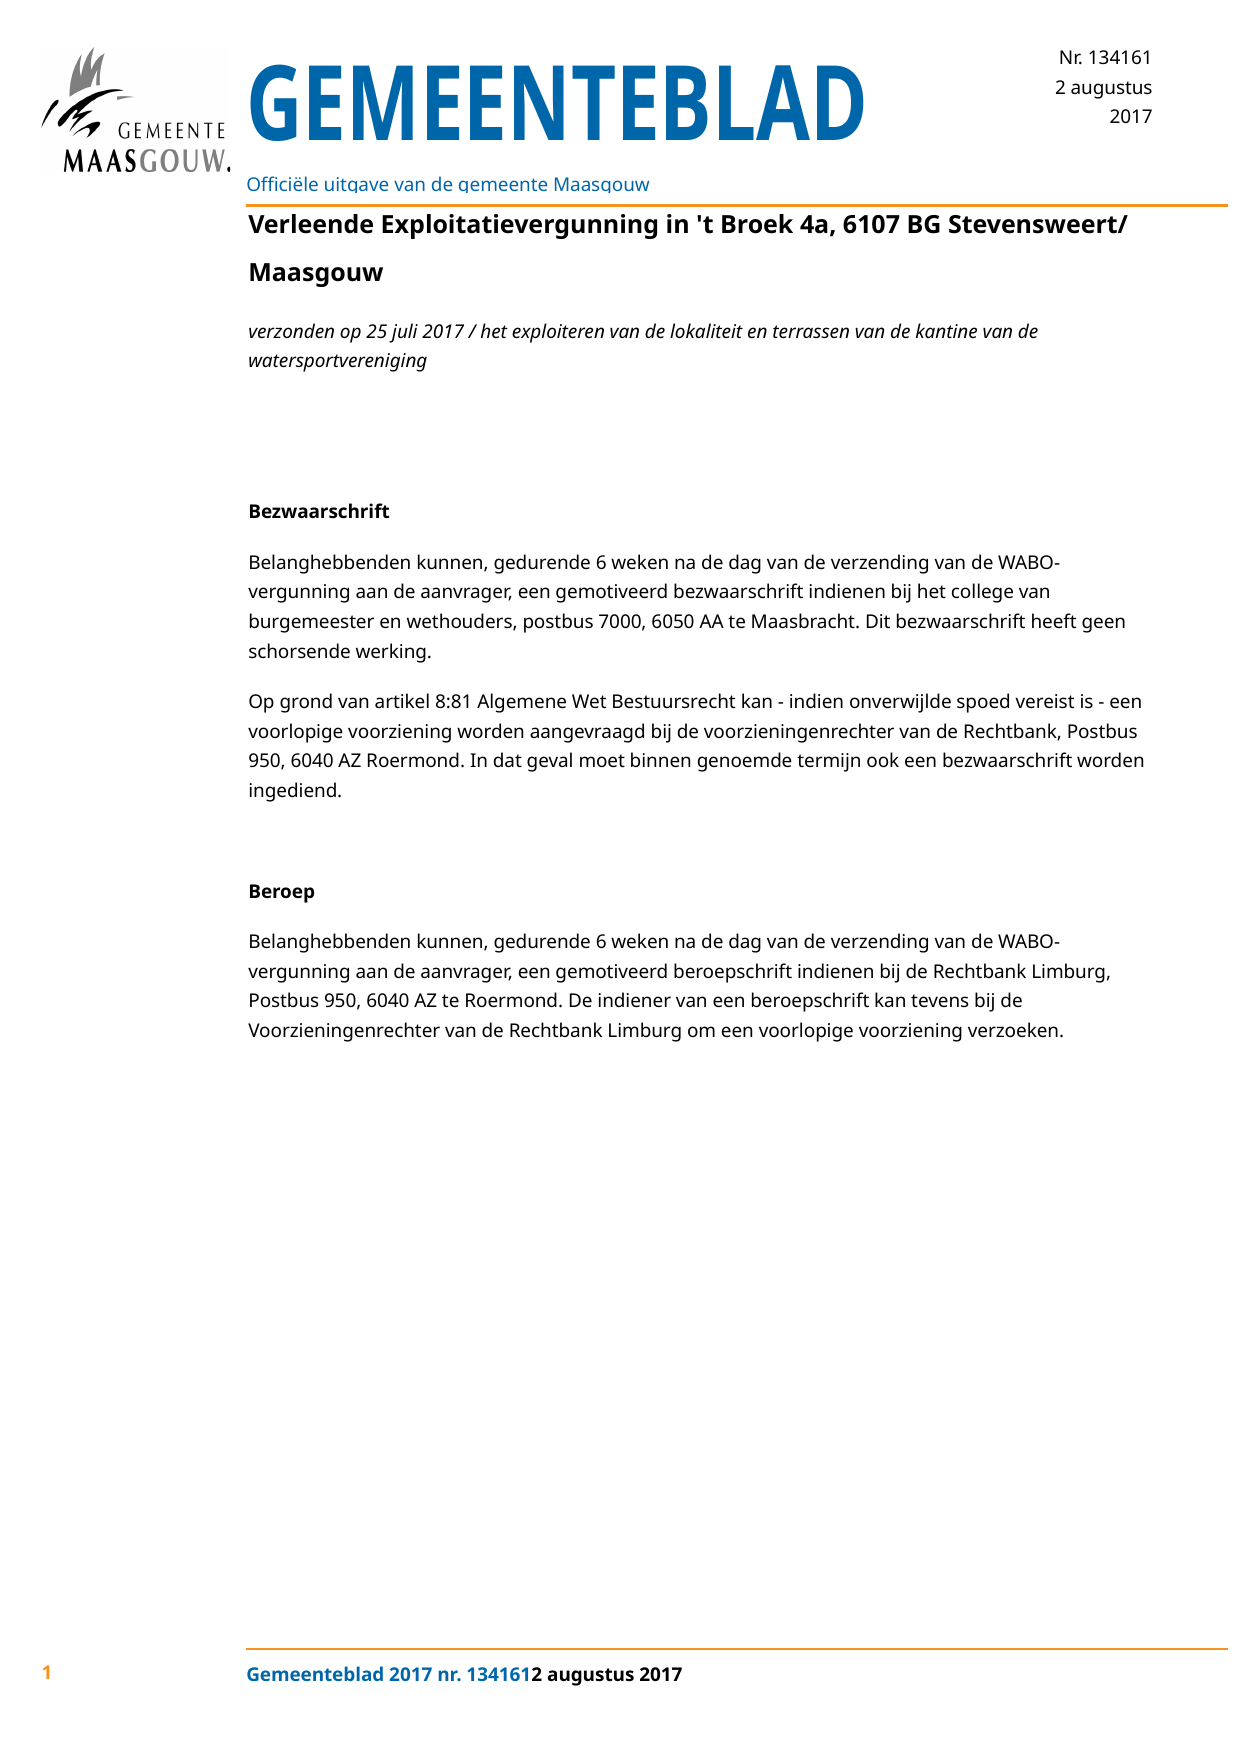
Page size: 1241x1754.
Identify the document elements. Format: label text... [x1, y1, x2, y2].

text Bezwaarschrift [248, 499, 1152, 524]
text Beroep [248, 878, 1152, 904]
text Verleende Exploitatievergunning in 't Broek 4a, 6107 BG Stevensweert/ Maasgouw [248, 207, 1152, 288]
picture [41, 47, 231, 172]
text Belanghebbenden kunnen, gedurende 6 weken na de dag van de verzending van de WABO-vergunning aan de aanvrager, een gemotiveerd beroepschrift indienen bij de Rechtbank Limburg, Postbus 950, 6040 AZ te Roermond. De indiener van een beroepschrift kan tevens bij de Voorzieningenrechter van de Rechtbank Limburg om een voorlopige voorziening verzoeken. [248, 928, 1152, 1043]
text Op grond van artikel 8:81 Algemene Wet Bestuursrecht kan - indien onverwijlde spoed vereist is - een voorlopige voorziening worden aangevraagd bij de voorzieningenrechter van de Rechtbank, Postbus 950, 6040 AZ Roermond. In dat geval moet binnen genoemde termijn ook een bezwaarschrift worden ingediend. [248, 688, 1152, 803]
text Belanghebbenden kunnen, gedurende 6 weken na de dag van de verzending van de WABO-vergunning aan de aanvrager, een gemotiveerd bezwaarschrift indienen bij het college van burgemeester en wethouders, postbus 7000, 6050 AA te Maasbracht. Dit bezwaarschrift heeft geen schorsende werking. [248, 549, 1152, 664]
text verzonden op 25 juli 2017 / het exploiteren van de lokaliteit en terrassen van de kantine van de watersportvereniging [248, 318, 1152, 373]
